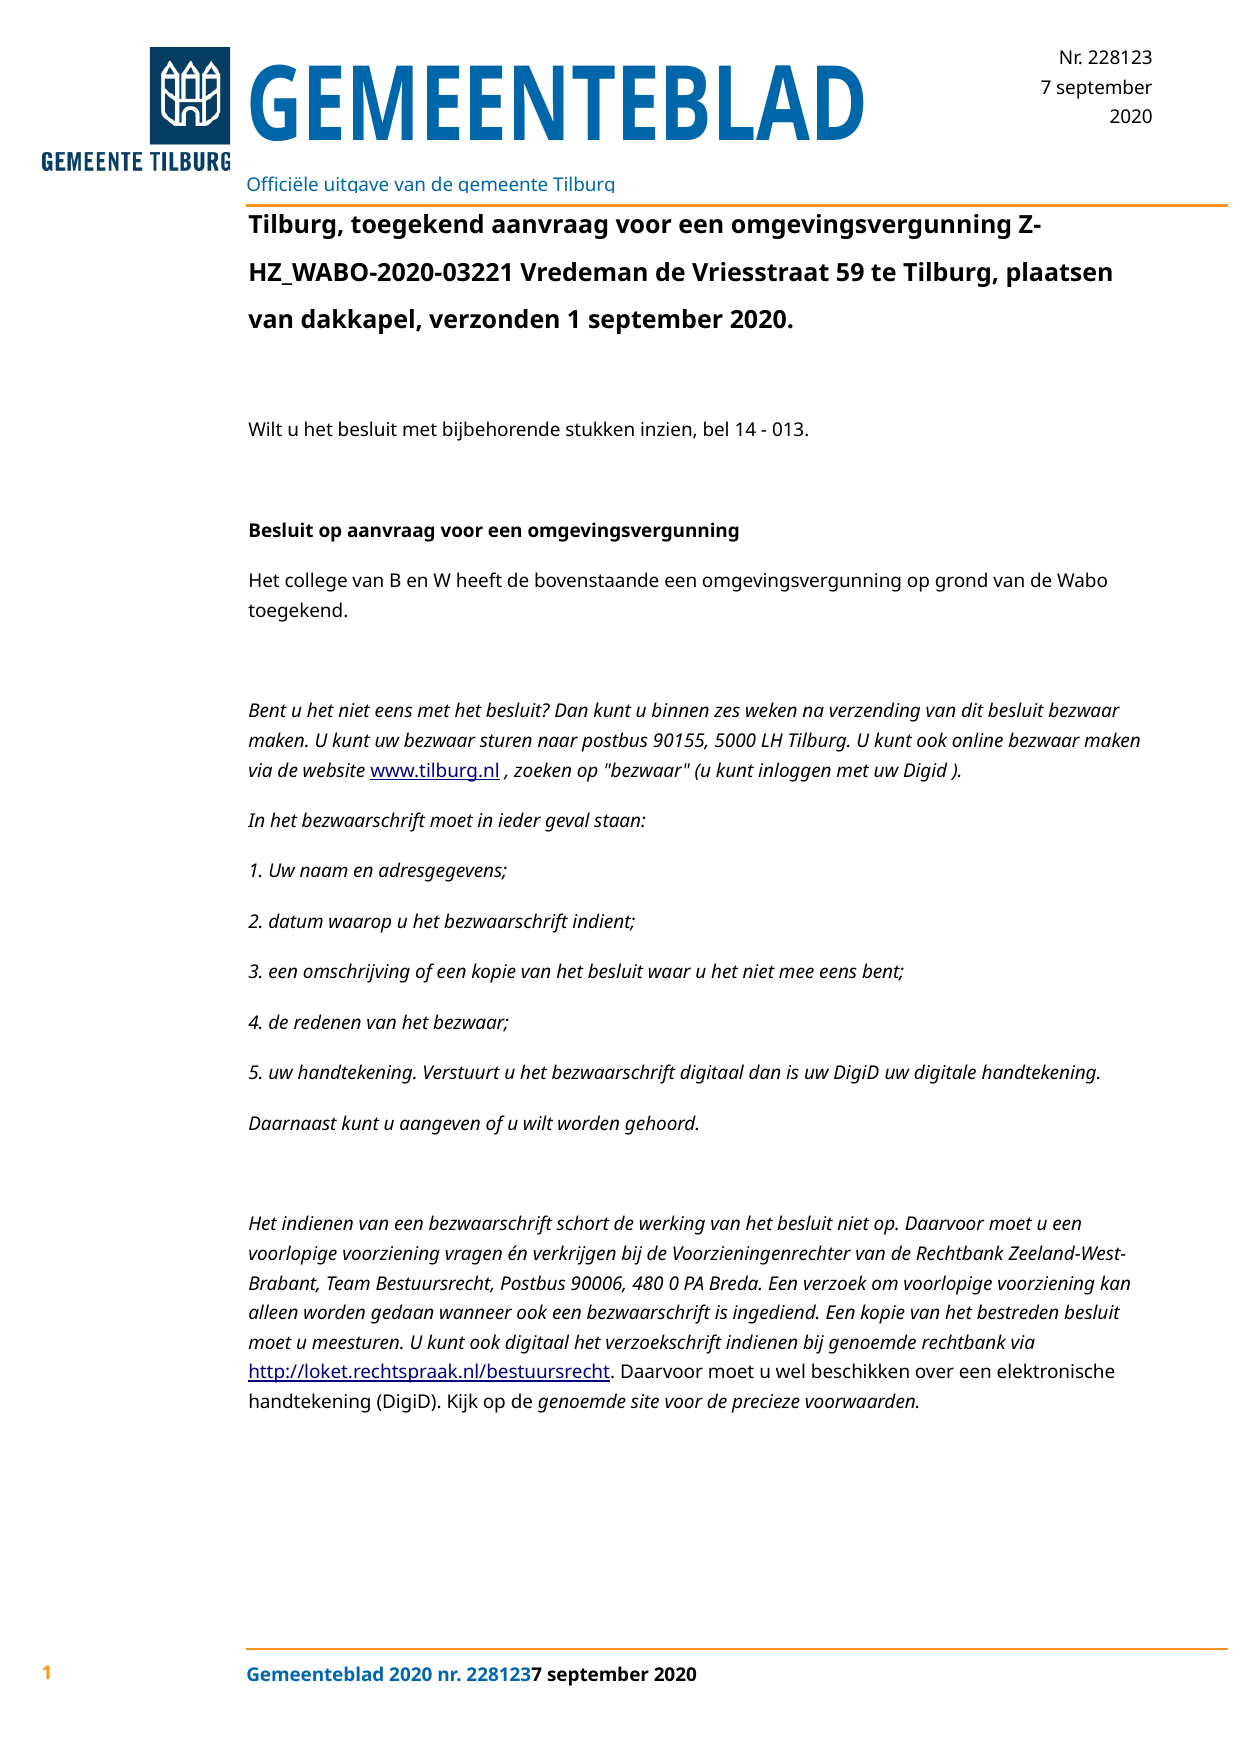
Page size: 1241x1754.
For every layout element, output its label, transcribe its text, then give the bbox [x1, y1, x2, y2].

text Daarnaast kunt u aangeven of u wilt worden gehoord. [248, 1110, 1152, 1135]
text 4. de redenen van het bezwaar; [248, 1009, 1152, 1034]
text Het indienen van een bezwaarschrift schort de werking van het besluit niet op. Daarvoor moet u een voorlopige voorziening vragen én verkrijgen bij de Voorzieningenrechter van de Rechtbank Zeeland-West-Brabant, Team Bestuursrecht, Postbus 90006, 480 0 PA Breda. Een verzoek om voorlopige voorziening kan alleen worden gedaan wanneer ook een bezwaarschrift is ingediend. Een kopie van het bestreden besluit moet u meesturen. U kunt ook digitaal het verzoekschrift indienen bij genoemde rechtbank via http://loket.rechtspraak.nl/bestuursrecht. Daarvoor moet u wel beschikken over een elektronische handtekening (DigiD). Kijk op de genoemde site voor de precieze voorwaarden. [248, 1211, 1152, 1414]
text Het college van B en W heeft de bovenstaande een omgevingsvergunning op grond van de Wabo toegekend. [248, 567, 1152, 622]
text Bent u het niet eens met het besluit? Dan kunt u binnen zes weken na verzending van dit besluit bezwaar maken. U kunt uw bezwaar sturen naar postbus 90155, 5000 LH Tilburg. U kunt ook online bezwaar maken via de website www.tilburg.nl , zoeken op "bezwaar" (u kunt inloggen met uw Digid ). [248, 698, 1152, 782]
text 5. uw handtekening. Verstuurt u het bezwaarschrift digitaal dan is uw DigiD uw digitale handtekening. [248, 1059, 1152, 1085]
text Wilt u het besluit met bijbehorende stukken inzien, bel 14 - 013. [248, 416, 1152, 442]
text 3. een omschrijving of een kopie van het besluit waar u het niet mee eens bent; [248, 958, 1152, 984]
text Besluit op aanvraag voor een omgevingsvergunning [248, 517, 1152, 542]
text 1. Uw naam en adresgegevens; [248, 858, 1152, 883]
picture [41, 47, 231, 172]
text In het bezwaarschrift moet in ieder geval staan: [248, 807, 1152, 833]
text Tilburg, toegekend aanvraag voor een omgevingsvergunning Z-HZ_WABO-2020-03221 Vredeman de Vriesstraat 59 te Tilburg, plaatsen van dakkapel, verzonden 1 september 2020. [248, 207, 1152, 336]
text 2. datum waarop u het bezwaarschrift indient; [248, 908, 1152, 934]
